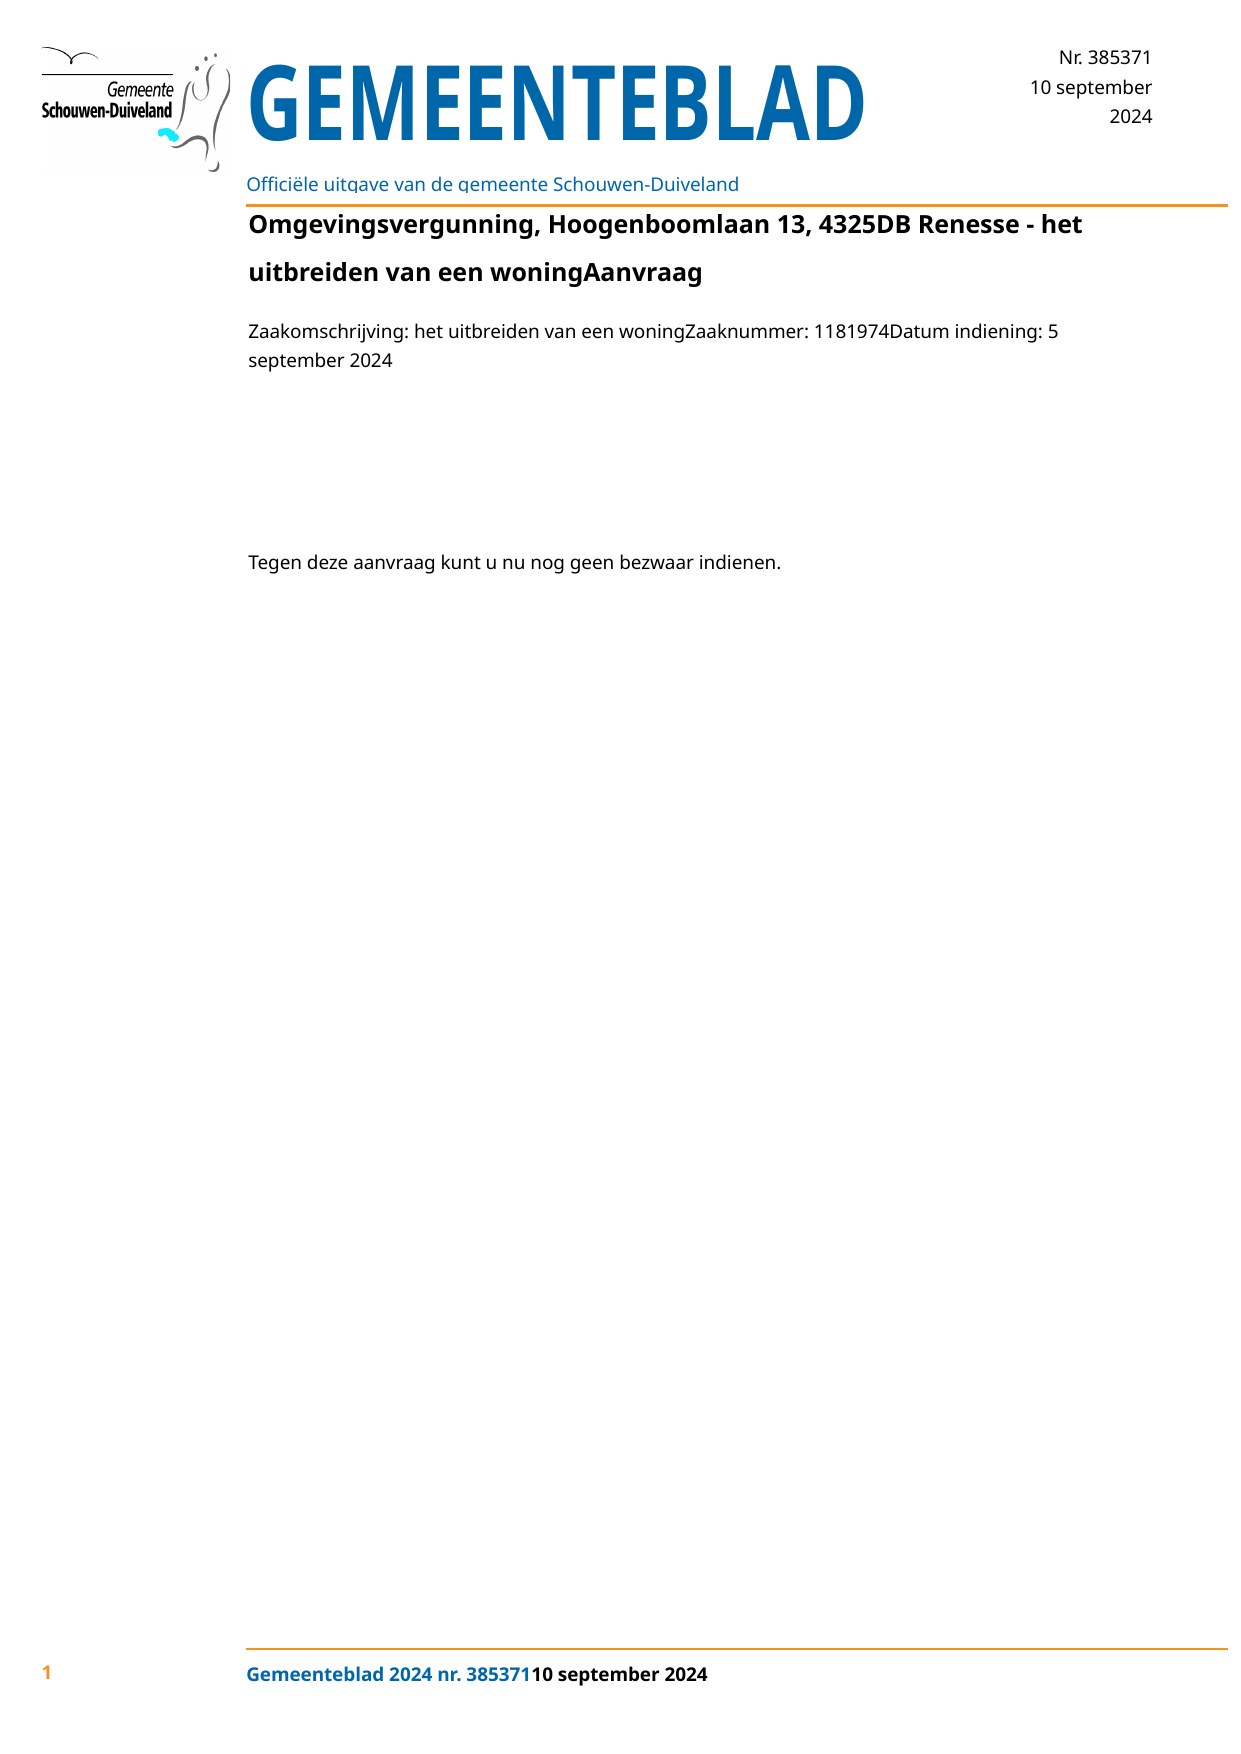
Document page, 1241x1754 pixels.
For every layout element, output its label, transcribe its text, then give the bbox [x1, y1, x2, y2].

text Zaakomschrijving: het uitbreiden van een woningZaaknummer: 1181974Datum indiening: 5 september 2024 [248, 318, 1152, 373]
text Tegen deze aanvraag kunt u nu nog geen bezwaar indienen. [248, 549, 1152, 575]
text Omgevingsvergunning, Hoogenboomlaan 13, 4325DB Renesse - het uitbreiden van een woningAanvraag [248, 207, 1152, 288]
picture [41, 47, 231, 172]
